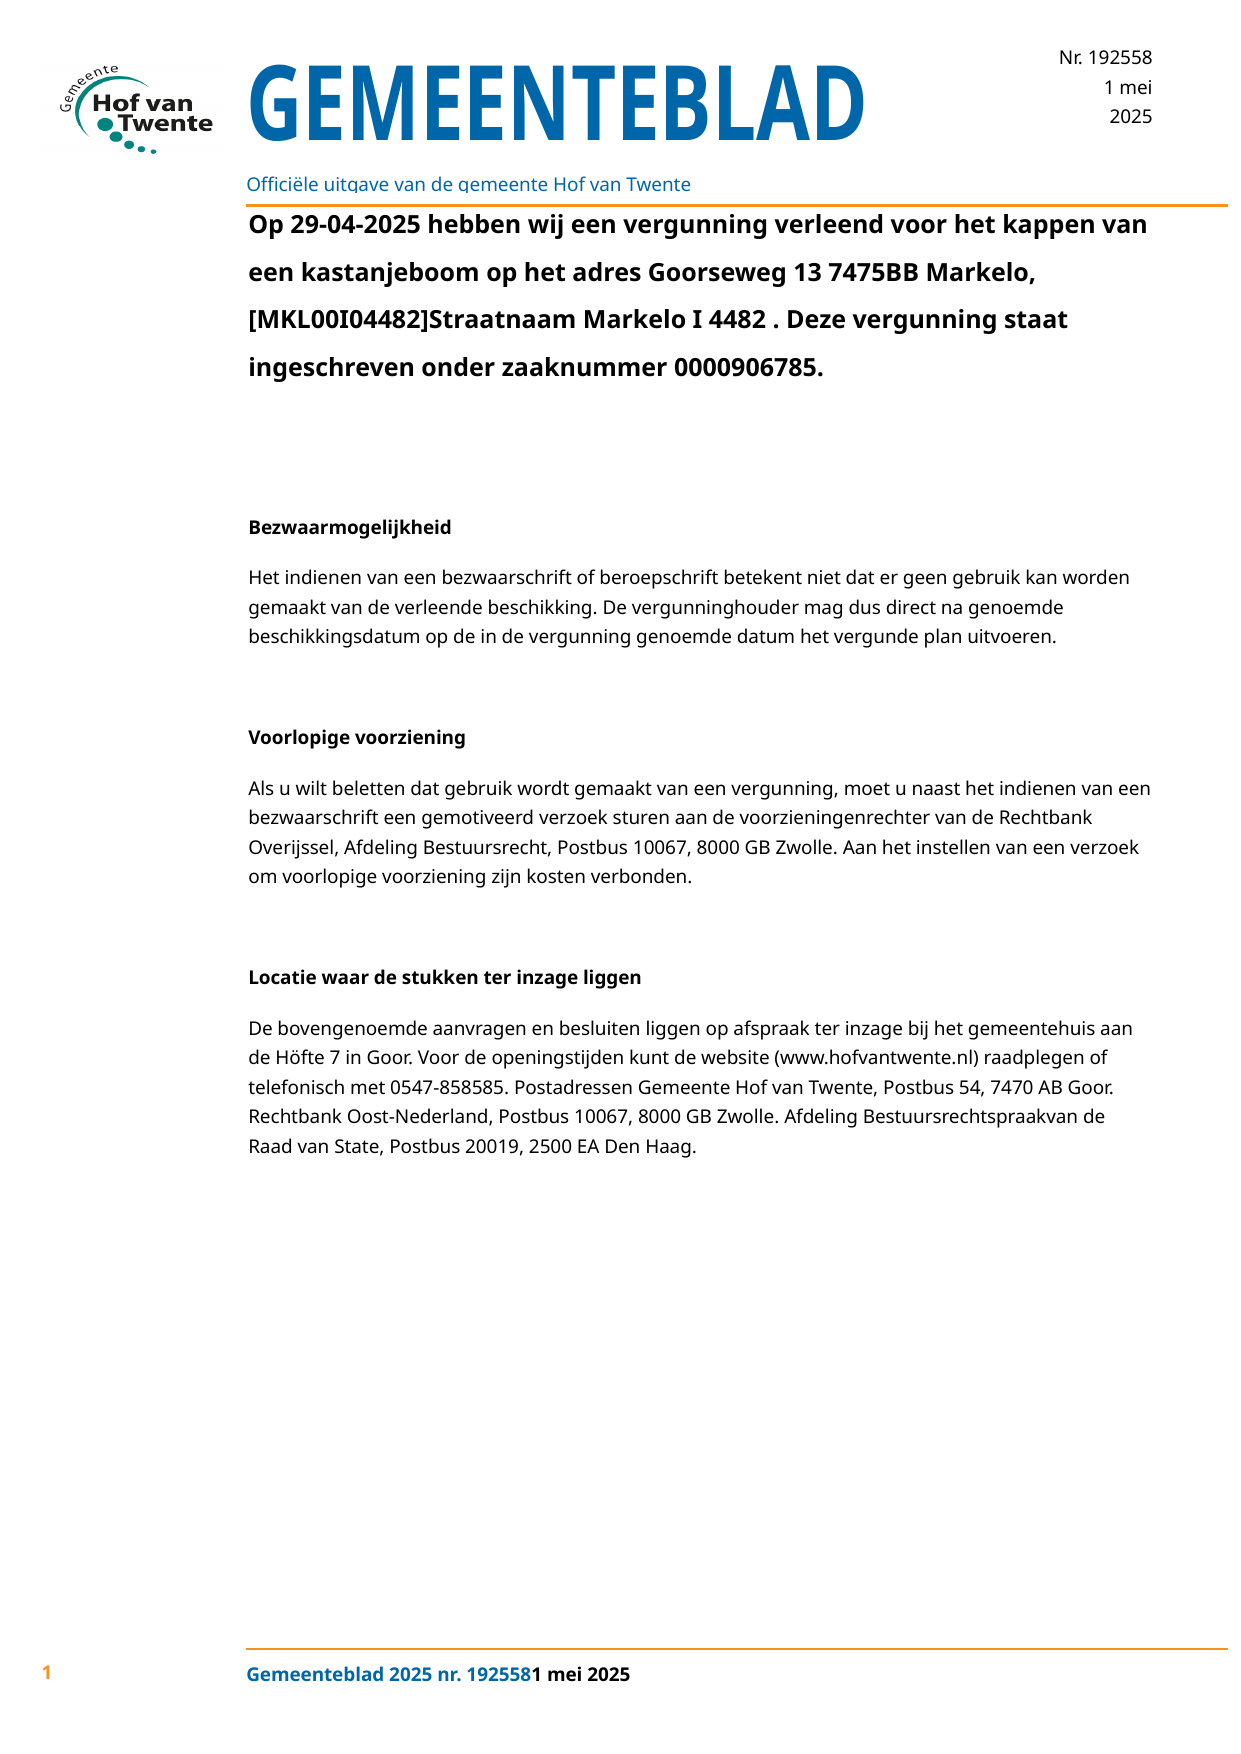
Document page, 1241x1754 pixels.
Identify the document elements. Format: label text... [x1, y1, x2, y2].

text Locatie waar de stukken ter inzage liggen [248, 964, 1152, 990]
text Als u wilt beletten dat gebruik wordt gemaakt van een vergunning, moet u naast het indienen van een bezwaarschrift een gemotiveerd verzoek sturen aan de voorzieningenrechter van de Rechtbank Overijssel, Afdeling Bestuursrecht, Postbus 10067, 8000 GB Zwolle. Aan het instellen van een verzoek om voorlopige voorziening zijn kosten verbonden. [248, 775, 1152, 889]
picture [41, 47, 231, 172]
text Bezwaarmogelijkheid [248, 514, 1152, 540]
text Het indienen van een bezwaarschrift of beroepschrift betekent niet dat er geen gebruik kan worden gemaakt van de verleende beschikking. De vergunninghouder mag dus direct na genoemde beschikkingsdatum op de in de vergunning genoemde datum het vergunde plan uitvoeren. [248, 564, 1152, 649]
text De bovengenoemde aanvragen en besluiten liggen op afspraak ter inzage bij het gemeentehuis aan de Höfte 7 in Goor. Voor de openingstijden kunt de website (www.hofvantwente.nl) raadplegen of telefonisch met 0547-858585. Postadressen Gemeente Hof van Twente, Postbus 54, 7470 AB Goor. Rechtbank Oost-Nederland, Postbus 10067, 8000 GB Zwolle. Afdeling Bestuursrechtspraakvan de Raad van State, Postbus 20019, 2500 EA Den Haag. [248, 1015, 1152, 1159]
text Op 29-04-2025 hebben wij een vergunning verleend voor het kappen van een kastanjeboom op het adres Goorseweg 13 7475BB Markelo, [MKL00I04482]Straatnaam Markelo I 4482 . Deze vergunning staat ingeschreven onder zaaknummer 0000906785. [248, 207, 1152, 384]
text Voorlopige voorziening [248, 724, 1152, 750]
